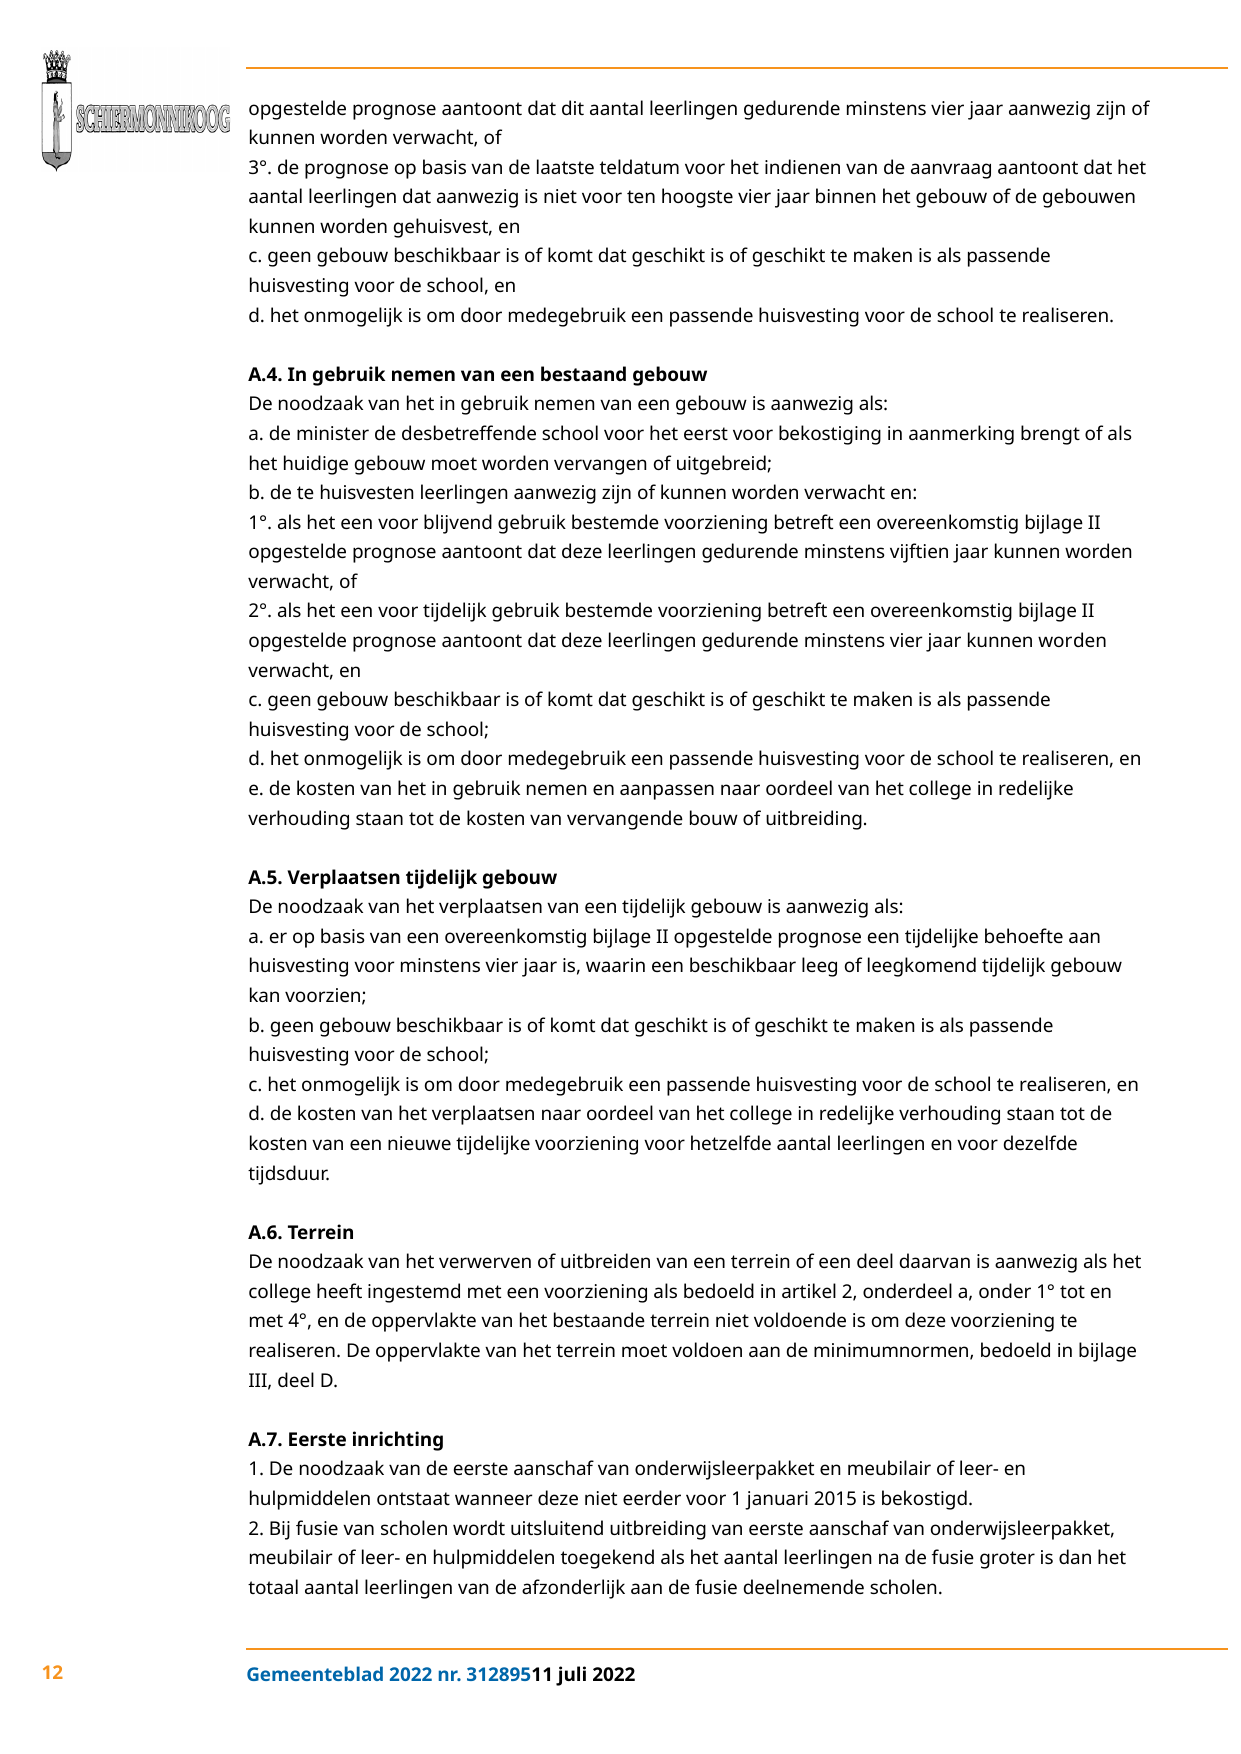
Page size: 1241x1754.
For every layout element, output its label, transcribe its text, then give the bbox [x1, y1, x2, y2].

text d. de kosten van het verplaatsen naar oordeel van het college in redelijke verhouding staan tot de kosten van een nieuwe tijdelijke voor­ziening voor hetzelfde aantal leerlingen en voor dezelfde tijdsduur. [248, 1101, 1152, 1186]
text c. het onmogelijk is om door medegebruik een passende huis­vesting voor de school te realiseren, en [248, 1071, 1152, 1097]
text A.6. Terrein [248, 1219, 1152, 1245]
picture [41, 47, 231, 172]
text A.4. In gebruik nemen van een bestaand gebouw [248, 361, 1152, 387]
text 2. Bij fusie van scholen wordt uitsluitend uitbreiding van eerste aanschaf van onderwijsleerpakket, meubilair of leer‑ en hulpmiddelen toegekend als het aantal leerlingen na de fusie groter is dan het totaal aantal leerlingen van de afzonderlijk aan de fusie deelnemende scholen. [248, 1515, 1152, 1600]
text a. de minister de desbetreffende school voor het eerst voor bekostiging in aanmerking brengt of als het huidige gebouw moet worden vervangen of uitgebreid; [248, 420, 1152, 476]
text d. het onmogelijk is om door medegebruik een passende huis­vesting voor de school te realiseren, en [248, 746, 1152, 771]
text 2°. als het een voor tijdelijk gebruik bestemde voorziening betreft een overeenkomstig bijlage II opgestelde prognose aantoont dat deze leerlingen gedurende minstens vier jaar kunnen wor­den verwacht, en [248, 598, 1152, 683]
text A.5. Verplaatsen tijdelijk gebouw [248, 864, 1152, 890]
text d. het onmogelijk is om door medegebruik een passende huis­vesting voor de school te realiseren. [248, 302, 1152, 328]
text e. de kosten van het in gebruik nemen en aanpassen naar oordeel van het college in redelijke verhouding staan tot de kosten van vervan­gende bouw of uitbreiding. [248, 775, 1152, 831]
text De noodzaak van het verwerven of uitbreiden van een terrein of een deel daarvan is aanwezig als het college heeft ingestemd met een voorziening als bedoeld in artikel 2, onderdeel a, onder 1° tot en met 4°, en de oppervlakte van het bestaande terrein niet voldoende is om deze voorziening te realiseren. De oppervlakte van het terrein moet voldoen aan de minimumnormen, bedoeld in bijlage III, deel D. [248, 1248, 1152, 1393]
text a. er op basis van een overeenkomstig bijlage II opgestelde prognose een tijdelijke behoefte aan huisvesting voor minstens vier jaar is, waarin een beschikbaar leeg of leegkomend tijdelijk gebouw kan voorzien; [248, 923, 1152, 1008]
text b. de te huisvesten leerlingen aanwezig zijn of kunnen worden verwacht en: [248, 479, 1152, 505]
text 3°. de prognose op basis van de laatste teldatum voor het indienen van de aanvraag aantoont dat het aantal leerlingen dat aanwezig is niet voor ten hoogste vier jaar binnen het gebouw of de gebouwen kunnen worden gehuisvest, en [248, 154, 1152, 239]
text 1. De noodzaak van de eerste aanschaf van onderwijsleerpakket en meubilair of leer- en hulpmiddelen ontstaat wanneer deze niet eerder voor 1 januari 2015 is bekostigd. [248, 1456, 1152, 1511]
text De noodzaak van het in gebruik nemen van een gebouw is aanwezig als: [248, 391, 1152, 416]
text A.7. Eerste inrichting [248, 1426, 1152, 1452]
text c. geen gebouw beschikbaar is of komt dat geschikt is of geschikt te maken is als passende huisvesting voor de school; [248, 686, 1152, 742]
text 1°. als het een voor blijvend gebruik bestemde voorziening betreft een overeenkomstig bijlage II opgestelde prognose aantoont dat deze leerlingen gedurende minstens vijftien jaar kunnen worden verwacht, of [248, 509, 1152, 594]
text De noodzaak van het verplaatsen van een tijdelijk gebouw is aanwezig als: [248, 893, 1152, 919]
text opgestelde prognose aantoont dat dit aantal leerlingen gedurende minstens vier jaar aanwezig zijn of kunnen worden verwacht, of [248, 95, 1152, 150]
text b. geen gebouw beschikbaar is of komt dat geschikt is of geschikt te maken is als passende huisvesting voor de school; [248, 1012, 1152, 1067]
text c. geen gebouw beschikbaar is of komt dat geschikt is of geschikt te maken is als passende huisvesting voor de school, en [248, 243, 1152, 298]
